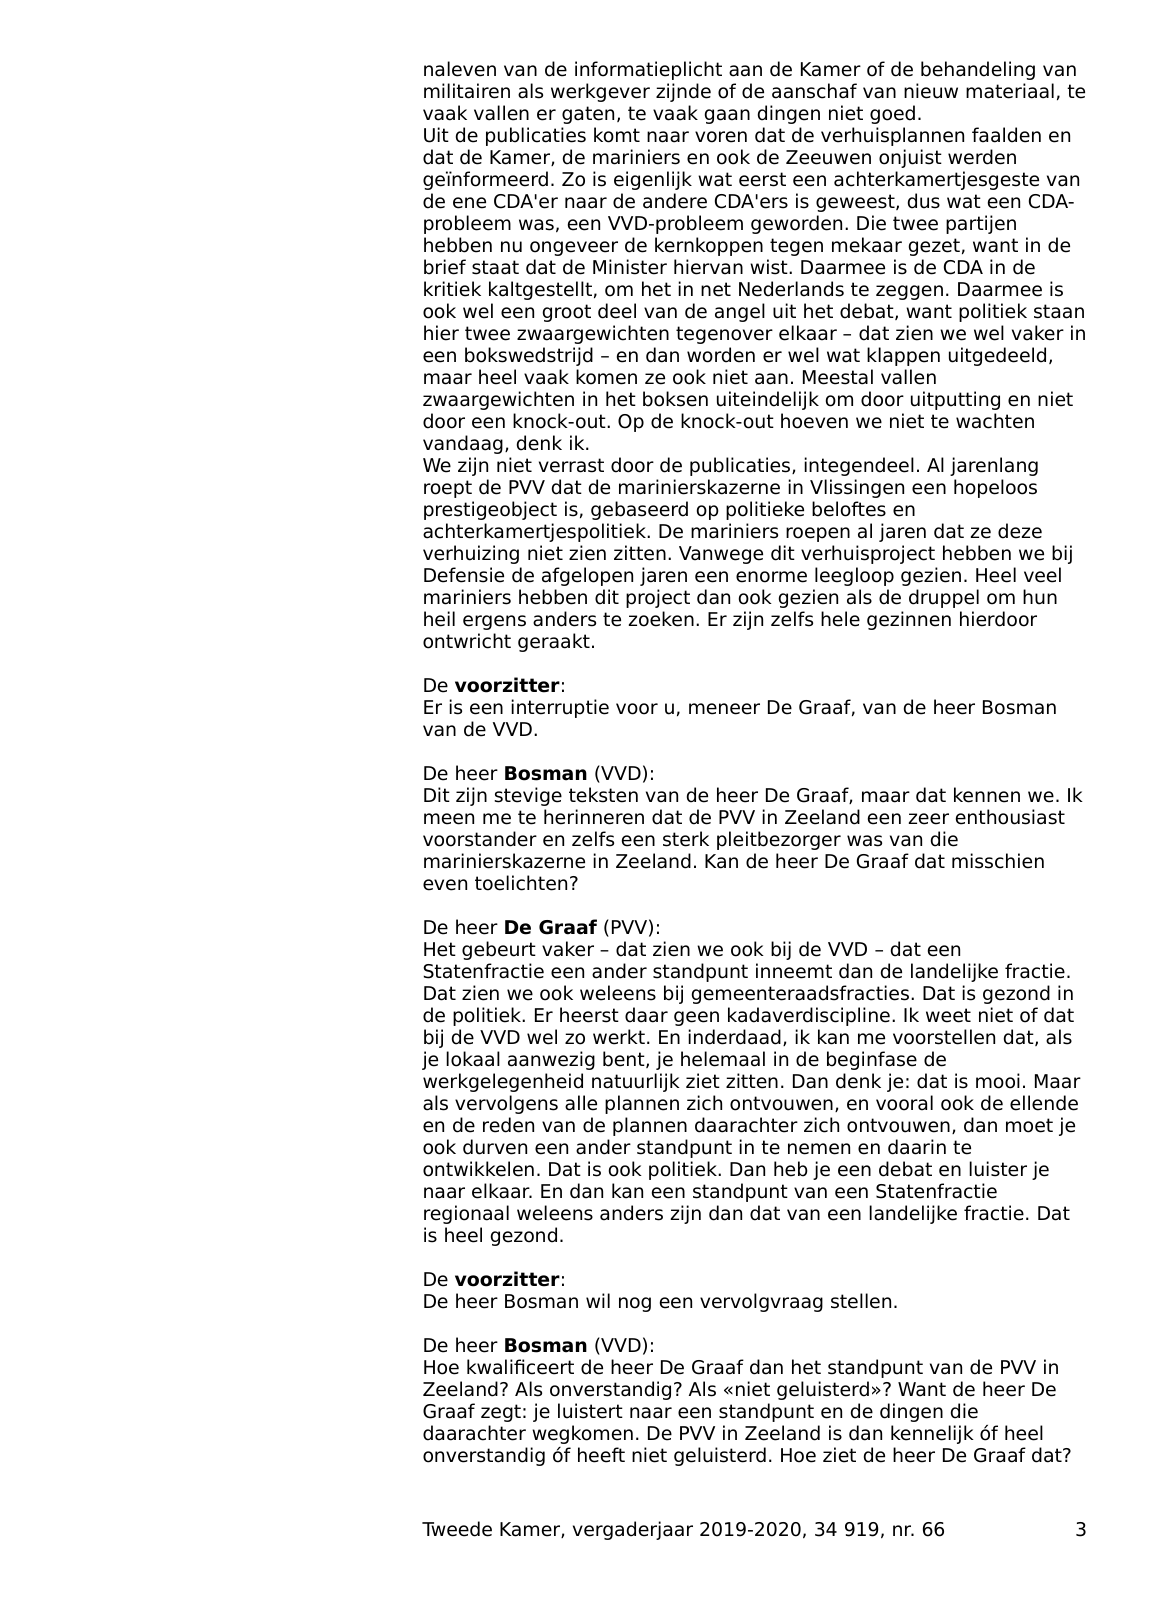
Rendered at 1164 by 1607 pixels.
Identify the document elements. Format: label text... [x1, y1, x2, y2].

text De heer Bosman wil nog een vervolgvraag stellen. [422, 1291, 1087, 1313]
text Uit de publicaties komt naar voren dat de verhuisplannen faalden en dat de Kamer, de mariniers en ook de Zeeuwen onjuist werden geïnformeerd. Zo is eigenlijk wat eerst een achterkamertjesgeste van de ene CDA'er naar de andere CDA'ers is geweest, dus wat een CDA-probleem was, een VVD-probleem geworden. Die twee partijen hebben nu ongeveer de kernkoppen tegen mekaar gezet, want in de brief staat dat de Minister hiervan wist. Daarmee is de CDA in de kritiek kaltgestellt, om het in net Nederlands te zeggen. Daarmee is ook wel een groot deel van de angel uit het debat, want politiek staan hier twee zwaargewichten tegenover elkaar – dat zien we wel vaker in een bokswedstrijd – en dan worden er wel wat klappen uitgedeeld, maar heel vaak komen ze ook niet aan. Meestal vallen zwaargewichten in het boksen uiteindelijk om door uitputting en niet door een knock-out. Op de knock-out hoeven we niet te wachten vandaag, denk ik. [422, 125, 1087, 455]
text We zijn niet verrast door de publicaties, integendeel. Al jarenlang roept de PVV dat de marinierskazerne in Vlissingen een hopeloos prestigeobject is, gebaseerd op politieke beloftes en achterkamertjespolitiek. De mariniers roepen al jaren dat ze deze verhuizing niet zien zitten. Vanwege dit verhuisproject hebben we bij Defensie de afgelopen jaren een enorme leegloop gezien. Heel veel mariniers hebben dit project dan ook gezien als de druppel om hun heil ergens anders te zoeken. Er zijn zelfs hele gezinnen hierdoor ontwricht geraakt. [422, 455, 1087, 652]
text naleven van de informatieplicht aan de Kamer of de behandeling van militairen als werkgever zijnde of de aanschaf van nieuw materiaal, te vaak vallen er gaten, te vaak gaan dingen niet goed. [422, 59, 1087, 125]
text Dit zijn stevige teksten van de heer De Graaf, maar dat kennen we. Ik meen me te herinneren dat de PVV in Zeeland een zeer enthousiast voorstander en zelfs een sterk pleitbezorger was van die marinierskazerne in Zeeland. Kan de heer De Graaf dat misschien even toelichten? [422, 785, 1087, 895]
text De heer Bosman (VVD): [422, 1335, 1087, 1357]
text Hoe kwalificeert de heer De Graaf dan het standpunt van de PVV in Zeeland? Als onverstandig? Als «niet geluisterd»? Want de heer De Graaf zegt: je luistert naar een standpunt en de dingen die daarachter wegkomen. De PVV in Zeeland is dan kennelijk óf heel onverstandig óf heeft niet geluisterd. Hoe ziet de heer De Graaf dat? [422, 1357, 1087, 1467]
text De voorzitter: [422, 1269, 1087, 1291]
text De voorzitter: [422, 675, 1087, 697]
text De heer De Graaf (PVV): [422, 917, 1087, 939]
text De heer Bosman (VVD): [422, 763, 1087, 785]
text Er is een interruptie voor u, meneer De Graaf, van de heer Bosman van de VVD. [422, 697, 1087, 741]
text Het gebeurt vaker – dat zien we ook bij de VVD – dat een Statenfractie een ander standpunt inneemt dan de landelijke fractie. Dat zien we ook weleens bij gemeenteraadsfracties. Dat is gezond in de politiek. Er heerst daar geen kadaverdiscipline. Ik weet niet of dat bij de VVD wel zo werkt. En inderdaad, ik kan me voorstellen dat, als je lokaal aanwezig bent, je helemaal in de beginfase de werkgelegenheid natuurlijk ziet zitten. Dan denk je: dat is mooi. Maar als vervolgens alle plannen zich ontvouwen, en vooral ook de ellende en de reden van de plannen daarachter zich ontvouwen, dan moet je ook durven een ander standpunt in te nemen en daarin te ontwikkelen. Dat is ook politiek. Dan heb je een debat en luister je naar elkaar. En dan kan een standpunt van een Statenfractie regionaal weleens anders zijn dan dat van een landelijke fractie. Dat is heel gezond. [422, 939, 1087, 1247]
